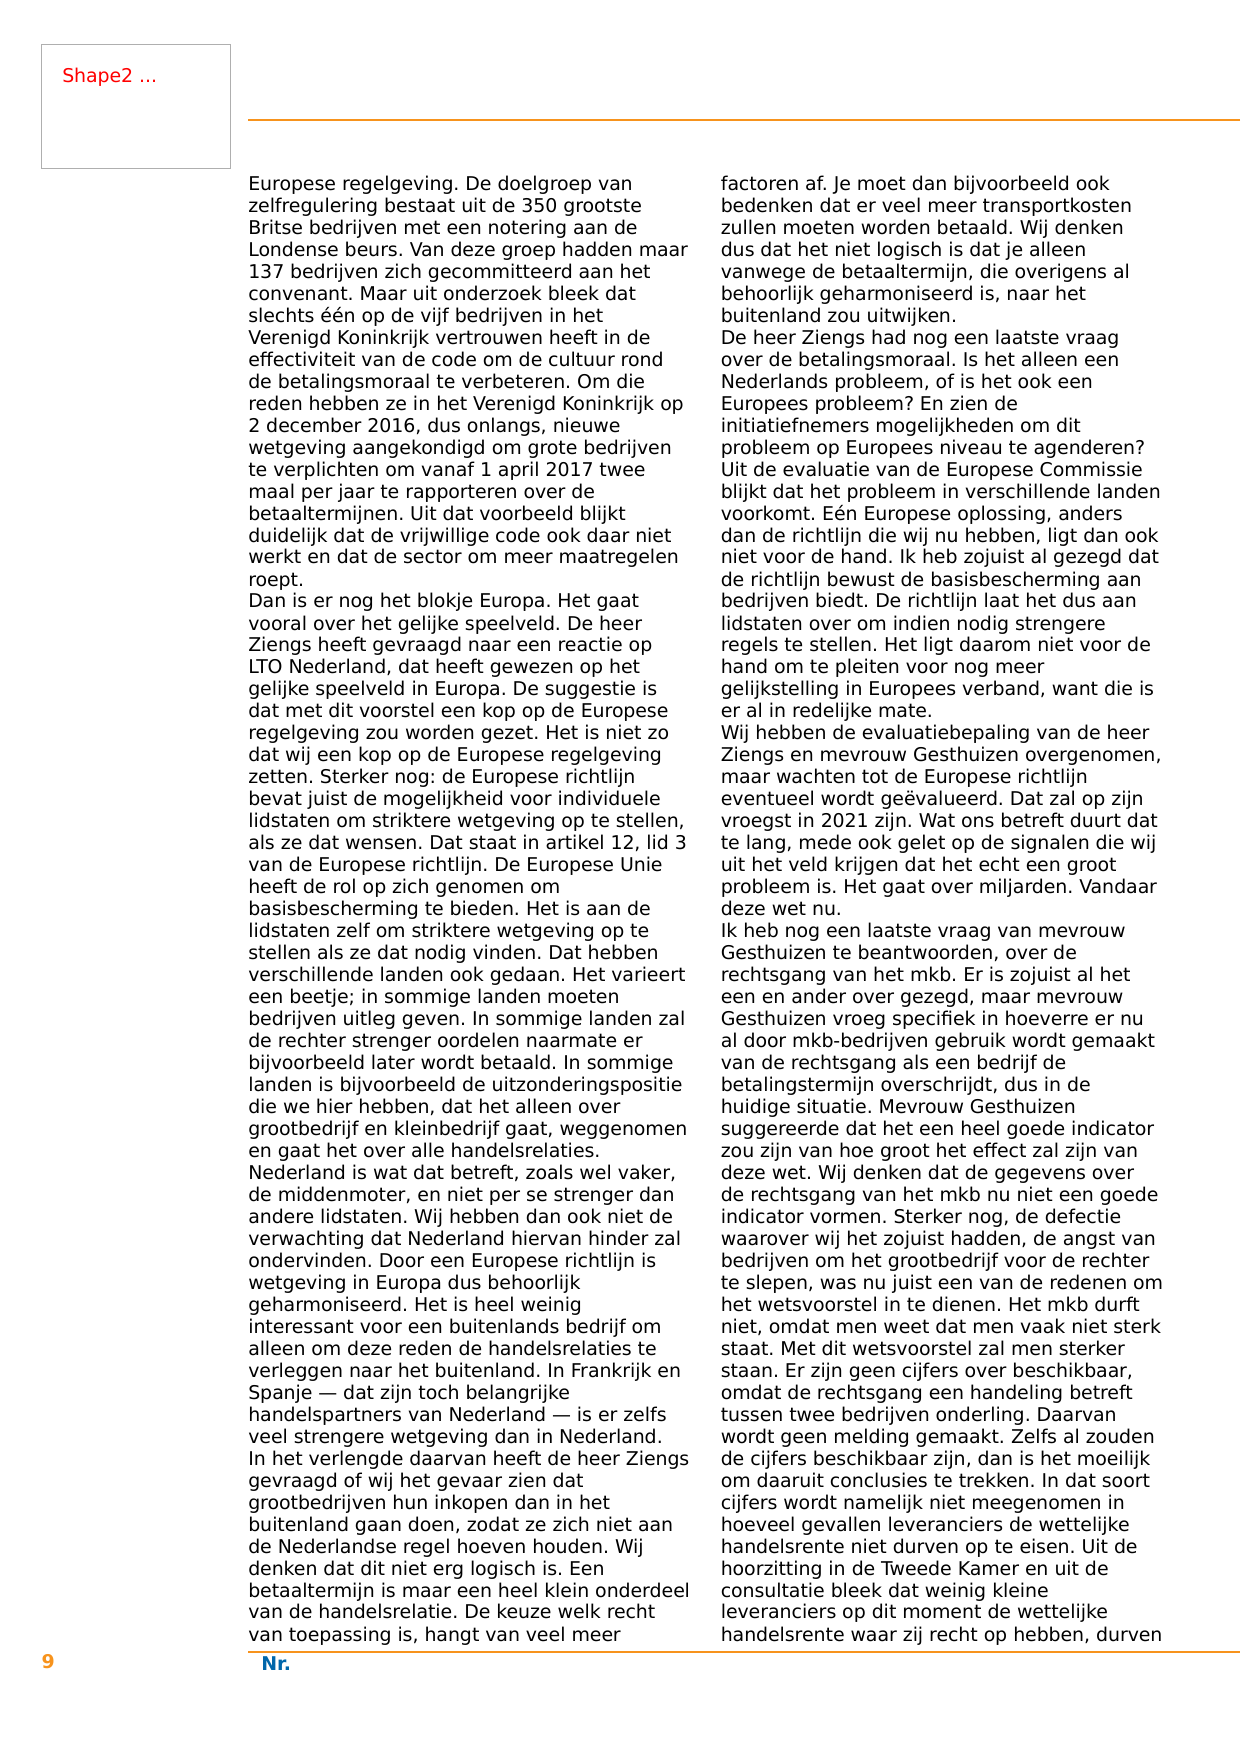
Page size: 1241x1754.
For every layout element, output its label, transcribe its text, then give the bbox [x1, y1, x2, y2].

text In het verlengde daarvan heeft de heer Ziengs gevraagd of wij het gevaar zien dat grootbedrijven hun inkopen dan in het buitenland gaan doen, zodat ze zich niet aan de Nederlandse regel hoeven houden. Wij denken dat dit niet erg logisch is. Een betaaltermijn is maar een heel klein onderdeel van de handelsrelatie. De keuze welk recht van toepassing is, hangt van veel meer [248, 1448, 691, 1645]
text Dan is er nog het blokje Europa. Het gaat vooral over het gelijke speelveld. De heer Ziengs heeft gevraagd naar een reactie op LTO Nederland, dat heeft gewezen op het gelijke speelveld in Europa. De suggestie is dat met dit voorstel een kop op de Europese regelgeving zou worden gezet. Het is niet zo dat wij een kop op de Europese regelgeving zetten. Sterker nog: de Europese richtlijn bevat juist de mogelijkheid voor individuele lidstaten om striktere wetgeving op te stellen, als ze dat wensen. Dat staat in artikel 12, lid 3 van de Europese richtlijn. De Europese Unie heeft de rol op zich genomen om basisbescherming te bieden. Het is aan de lidstaten zelf om striktere wetgeving op te stellen als ze dat nodig vinden. Dat hebben verschillende landen ook gedaan. Het varieert een beetje; in sommige landen moeten bedrijven uitleg geven. In sommige landen zal de rechter strenger oordelen naarmate er bijvoorbeeld later wordt betaald. In sommige landen is bijvoorbeeld de uitzonderingspositie die we hier hebben, dat het alleen over grootbedrijf en kleinbedrijf gaat, weggenomen en gaat het over alle handelsrelaties. Nederland is wat dat betreft, zoals wel vaker, de middenmoter, en niet per se strenger dan andere lidstaten. Wij hebben dan ook niet de verwachting dat Nederland hiervan hinder zal ondervinden. Door een Europese richtlijn is wetgeving in Europa dus behoorlijk geharmoniseerd. Het is heel weinig interessant voor een buitenlands bedrijf om alleen om deze reden de handelsrelaties te verleggen naar het buitenland. In Frankrijk en Spanje — dat zijn toch belangrijke handelspartners van Nederland — is er zelfs veel strengere wetgeving dan in Nederland. [248, 590, 691, 1448]
text De heer Ziengs had nog een laatste vraag over de betalingsmoraal. Is het alleen een Nederlands probleem, of is het ook een Europees probleem? En zien de initiatiefnemers mogelijkheden om dit probleem op Europees niveau te agenderen? Uit de evaluatie van de Europese Commissie blijkt dat het probleem in verschillende landen voorkomt. Eén Europese oplossing, anders dan de richtlijn die wij nu hebben, ligt dan ook niet voor de hand. Ik heb zojuist al gezegd dat de richtlijn bewust de basisbescherming aan bedrijven biedt. De richtlijn laat het dus aan lidstaten over om indien nodig strengere regels te stellen. Het ligt daarom niet voor de hand om te pleiten voor nog meer gelijkstelling in Europees verband, want die is er al in redelijke mate. [721, 327, 1163, 722]
text Ik heb nog een laatste vraag van mevrouw Gesthuizen te beantwoorden, over de rechtsgang van het mkb. Er is zojuist al het een en ander over gezegd, maar mevrouw Gesthuizen vroeg specifiek in hoeverre er nu al door mkb-bedrijven gebruik wordt gemaakt van de rechtsgang als een bedrijf de betalingstermijn overschrijdt, dus in de huidige situatie. Mevrouw Gesthuizen suggereerde dat het een heel goede indicator zou zijn van hoe groot het effect zal zijn van deze wet. Wij denken dat de gegevens over de rechtsgang van het mkb nu niet een goede indicator vormen. Sterker nog, de defectie waarover wij het zojuist hadden, de angst van bedrijven om het grootbedrijf voor de rechter te slepen, was nu juist een van de redenen om het wetsvoorstel in te dienen. Het mkb durft niet, omdat men weet dat men vaak niet sterk staat. Met dit wetsvoorstel zal men sterker staan. Er zijn geen cijfers over beschikbaar, omdat de rechtsgang een handeling betreft tussen twee bedrijven onderling. Daarvan wordt geen melding gemaakt. Zelfs al zouden de cijfers beschikbaar zijn, dan is het moeilijk om daaruit conclusies te trekken. In dat soort cijfers wordt namelijk niet meegenomen in hoeveel gevallen leveranciers de wettelijke handelsrente niet durven op te eisen. Uit de hoorzitting in de Tweede Kamer en uit de consultatie bleek dat weinig kleine leveranciers op dit moment de wettelijke handelsrente waar zij recht op hebben, durven [721, 920, 1163, 1645]
text factoren af. Je moet dan bijvoorbeeld ook bedenken dat er veel meer transportkosten zullen moeten worden betaald. Wij denken dus dat het niet logisch is dat je alleen vanwege de betaaltermijn, die overigens al behoorlijk geharmoniseerd is, naar het buitenland zou uitwijken. [721, 173, 1163, 327]
text Europese regelgeving. De doelgroep van zelfregulering bestaat uit de 350 grootste Britse bedrijven met een notering aan de Londense beurs. Van deze groep hadden maar 137 bedrijven zich gecommitteerd aan het convenant. Maar uit onderzoek bleek dat slechts één op de vijf bedrijven in het Verenigd Koninkrijk vertrouwen heeft in de effectiviteit van de code om de cultuur rond de betalingsmoraal te verbeteren. Om die reden hebben ze in het Verenigd Koninkrijk op 2 december 2016, dus onlangs, nieuwe wetgeving aangekondigd om grote bedrijven te verplichten om vanaf 1 april 2017 twee maal per jaar te rapporteren over de betaaltermijnen. Uit dat voorbeeld blijkt duidelijk dat de vrijwillige code ook daar niet werkt en dat de sector om meer maatregelen roept. [248, 173, 691, 590]
text Wij hebben de evaluatiebepaling van de heer Ziengs en mevrouw Gesthuizen overgenomen, maar wachten tot de Europese richtlijn eventueel wordt geëvalueerd. Dat zal op zijn vroegst in 2021 zijn. Wat ons betreft duurt dat te lang, mede ook gelet op de signalen die wij uit het veld krijgen dat het echt een groot probleem is. Het gaat over miljarden. Vandaar deze wet nu. [721, 722, 1163, 920]
